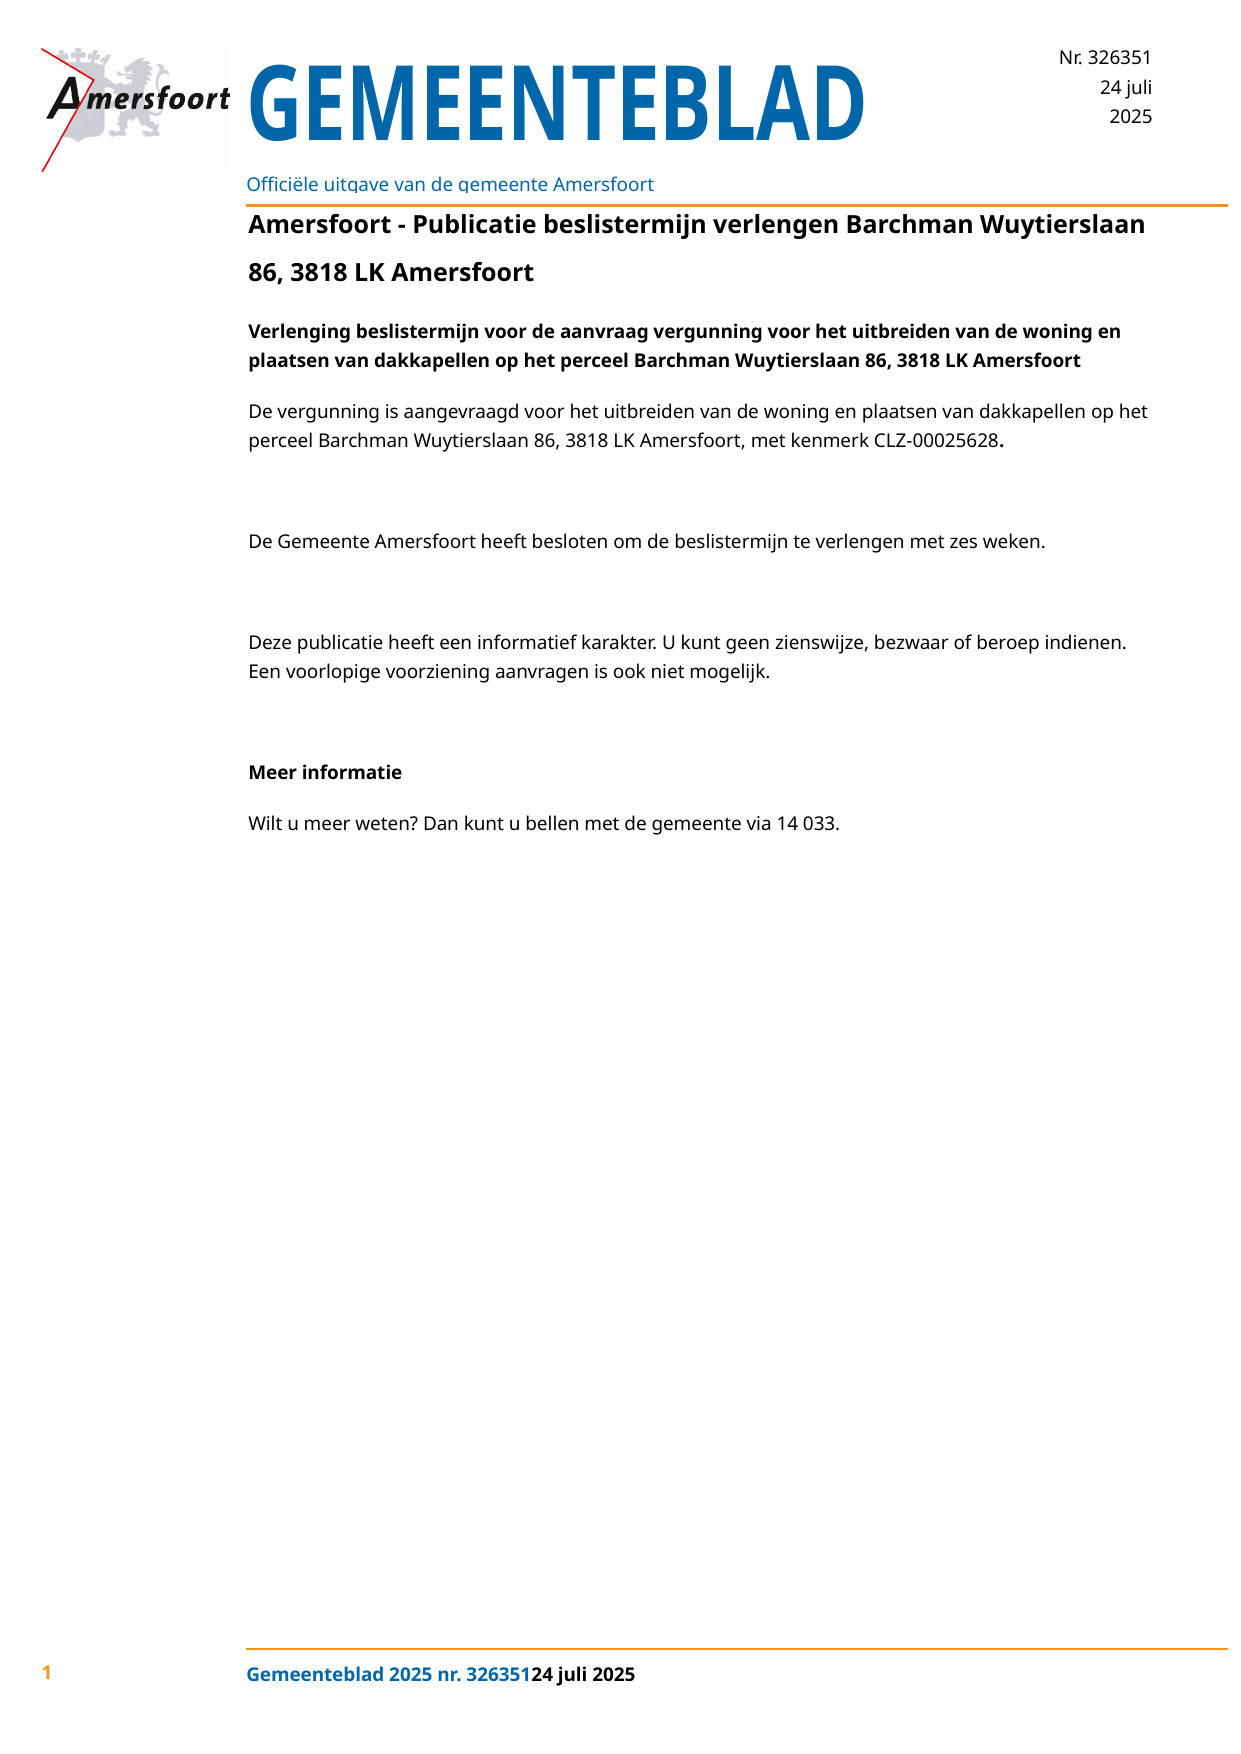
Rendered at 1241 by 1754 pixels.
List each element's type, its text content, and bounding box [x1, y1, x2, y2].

text De Gemeente Amersfoort heeft besloten om de beslistermijn te verlengen met zes weken. [248, 528, 1152, 554]
text Verlenging beslistermijn voor de aanvraag vergunning voor het uitbreiden van de woning en plaatsen van dakkapellen op het perceel Barchman Wuytierslaan 86, 3818 LK Amersfoort [248, 318, 1152, 373]
text Meer informatie [248, 759, 1152, 785]
picture [41, 47, 231, 172]
text Deze publicatie heeft een informatief karakter. U kunt geen zienswijze, bezwaar of beroep indienen. Een voorlopige voorziening aanvragen is ook niet mogelijk. [248, 629, 1152, 684]
text De vergunning is aangevraagd voor het uitbreiden van de woning en plaatsen van dakkapellen op het perceel Barchman Wuytierslaan 86, 3818 LK Amersfoort, met kenmerk CLZ-00025628. [248, 398, 1152, 453]
text Amersfoort - Publicatie beslistermijn verlengen Barchman Wuytierslaan 86, 3818 LK Amersfoort [248, 207, 1152, 288]
text Wilt u meer weten? Dan kunt u bellen met de gemeente via 14 033. [248, 810, 1152, 836]
